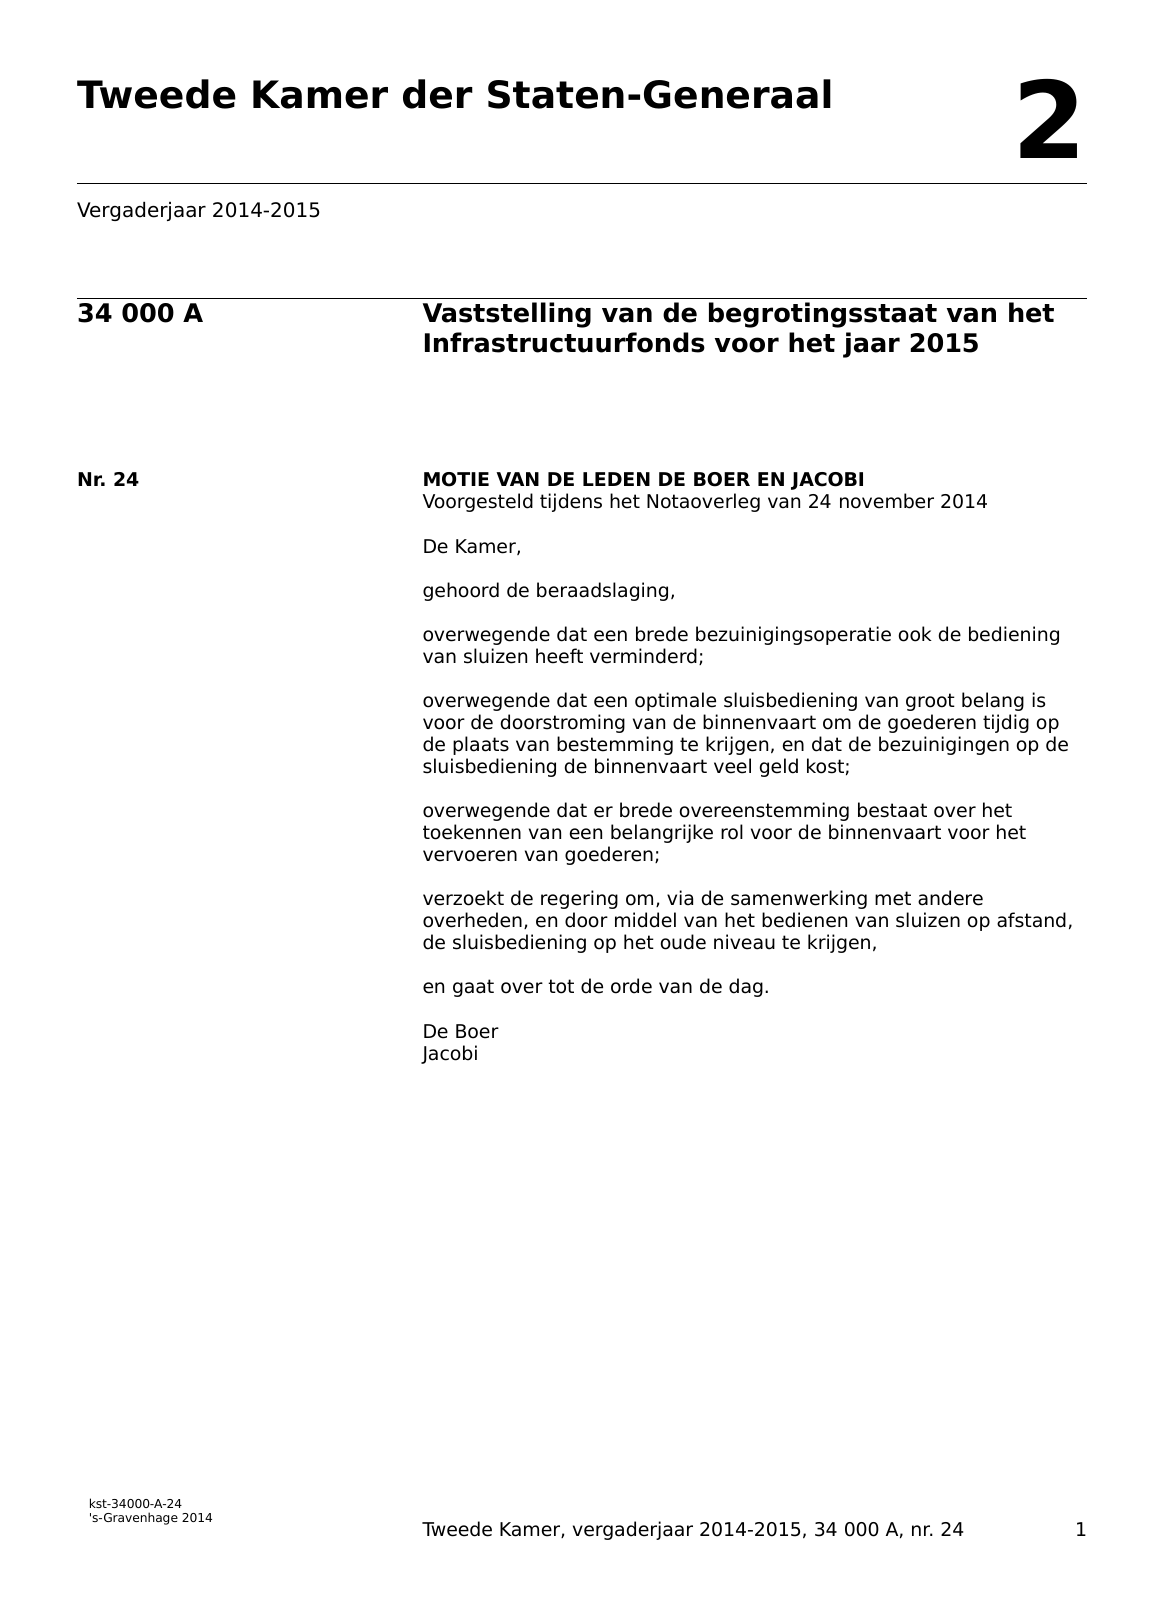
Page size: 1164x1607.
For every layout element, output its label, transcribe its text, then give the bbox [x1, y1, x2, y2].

text overwegende dat er brede overeenstemming bestaat over het toekennen van een belangrijke rol voor de binnenvaart voor het vervoeren van goederen; [422, 800, 1087, 866]
text De Boer [422, 1021, 1087, 1042]
text overwegende dat een optimale sluisbediening van groot belang is voor de doorstroming van de binnenvaart om de goederen tijdig op de plaats van bestemming te krijgen, en dat de bezuinigingen op de sluisbediening de binnenvaart veel geld kost; [422, 690, 1087, 778]
table_cell Vergaderjaar 2014-2015 [77, 184, 1087, 298]
subtitle 34 000 A Vaststelling van de begrotingsstaat van het Infrastructuurfonds voor het jaar 2015 [77, 299, 1087, 358]
text overwegende dat een brede bezuinigingsoperatie ook de bediening van sluizen heeft verminderd; [422, 624, 1087, 668]
text en gaat over tot de orde van de dag. [422, 976, 1087, 998]
text verzoekt de regering om, via de samenwerking met andere overheden, en door middel van het bedienen van sluizen op afstand, de sluisbediening op het oude niveau te krijgen, [422, 888, 1087, 954]
text 's-Gravenhage 2014 [88, 1511, 323, 1525]
text De Kamer, [422, 536, 1087, 557]
table_header Tweede Kamer der Staten-Generaal [77, 59, 886, 183]
text kst-34000-A-24 [88, 1497, 323, 1511]
text Jacobi [422, 1042, 1087, 1064]
text gehoord de beraadslaging, [422, 580, 1087, 602]
table_header 2 [886, 59, 1087, 183]
text Voorgesteld tijdens het Notaoverleg van 24 november 2014 [422, 491, 1087, 513]
subtitle Nr. 24 MOTIE VAN DE LEDEN DE BOER EN JACOBI [77, 469, 1087, 491]
